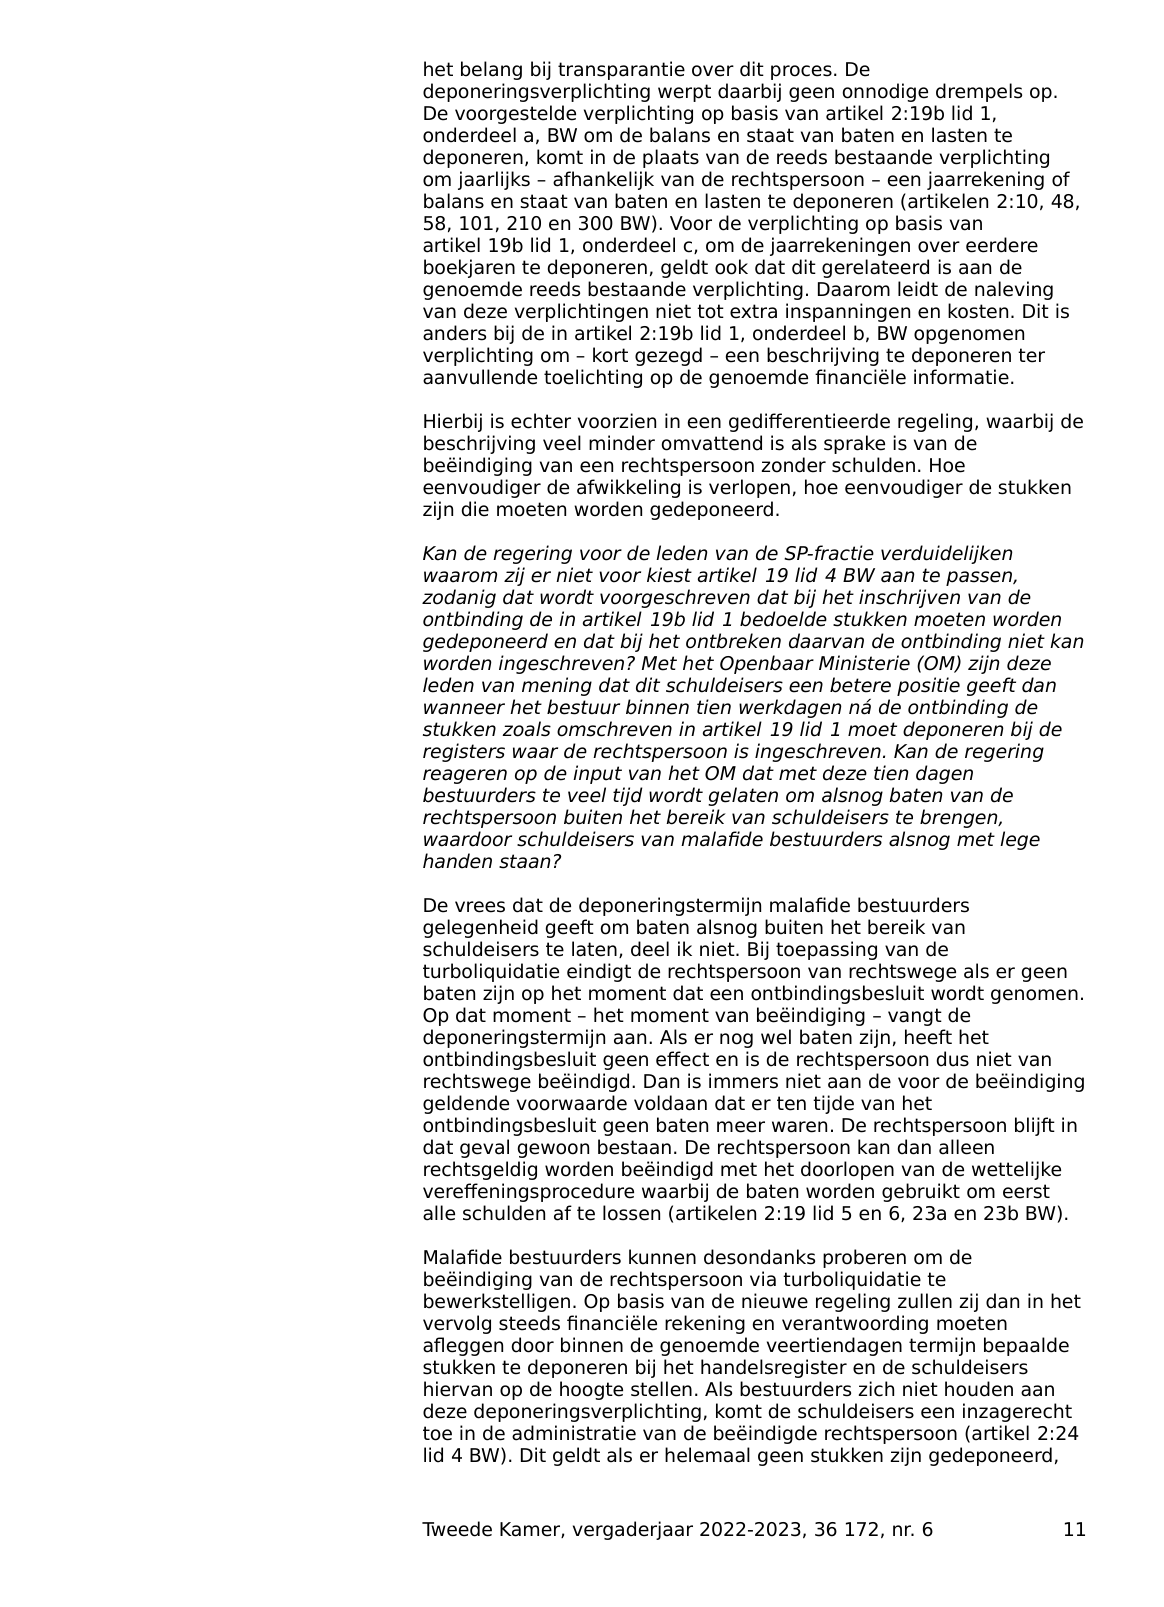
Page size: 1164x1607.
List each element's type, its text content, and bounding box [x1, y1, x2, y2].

text Malafide bestuurders kunnen desondanks proberen om de beëindiging van de rechtspersoon via turboliquidatie te bewerkstelligen. Op basis van de nieuwe regeling zullen zij dan in het vervolg steeds financiële rekening en verantwoording moeten afleggen door binnen de genoemde veertiendagen termijn bepaalde stukken te deponeren bij het handelsregister en de schuldeisers hiervan op de hoogte stellen. Als bestuurders zich niet houden aan deze deponeringsverplichting, komt de schuldeisers een inzagerecht toe in de administratie van de beëindigde rechtspersoon (artikel 2:24 lid 4 BW). Dit geldt als er helemaal geen stukken zijn gedeponeerd, [422, 1247, 1087, 1467]
text De vrees dat de deponeringstermijn malafide bestuurders gelegenheid geeft om baten alsnog buiten het bereik van schuldeisers te laten, deel ik niet. Bij toepassing van de turboliquidatie eindigt de rechtspersoon van rechtswege als er geen baten zijn op het moment dat een ontbindingsbesluit wordt genomen. Op dat moment – het moment van beëindiging – vangt de deponeringstermijn aan. Als er nog wel baten zijn, heeft het ontbindingsbesluit geen effect en is de rechtspersoon dus niet van rechtswege beëindigd. Dan is immers niet aan de voor de beëindiging geldende voorwaarde voldaan dat er ten tijde van het ontbindingsbesluit geen baten meer waren. De rechtspersoon blijft in dat geval gewoon bestaan. De rechtspersoon kan dan alleen rechtsgeldig worden beëindigd met het doorlopen van de wettelijke vereffeningsprocedure waarbij de baten worden gebruikt om eerst alle schulden af te lossen (artikelen 2:19 lid 5 en 6, 23a en 23b BW). [422, 895, 1087, 1224]
text Hierbij is echter voorzien in een gedifferentieerde regeling, waarbij de beschrijving veel minder omvattend is als sprake is van de beëindiging van een rechtspersoon zonder schulden. Hoe eenvoudiger de afwikkeling is verlopen, hoe eenvoudiger de stukken zijn die moeten worden gedeponeerd. [422, 411, 1087, 521]
text het belang bij transparantie over dit proces. De deponeringsverplichting werpt daarbij geen onnodige drempels op. De voorgestelde verplichting op basis van artikel 2:19b lid 1, onderdeel a, BW om de balans en staat van baten en lasten te deponeren, komt in de plaats van de reeds bestaande verplichting om jaarlijks – afhankelijk van de rechtspersoon – een jaarrekening of balans en staat van baten en lasten te deponeren (artikelen 2:10, 48, 58, 101, 210 en 300 BW). Voor de verplichting op basis van artikel 19b lid 1, onderdeel c, om de jaarrekeningen over eerdere boekjaren te deponeren, geldt ook dat dit gerelateerd is aan de genoemde reeds bestaande verplichting. Daarom leidt de naleving van deze verplichtingen niet tot extra inspanningen en kosten. Dit is anders bij de in artikel 2:19b lid 1, onderdeel b, BW opgenomen verplichting om – kort gezegd – een beschrijving te deponeren ter aanvullende toelichting op de genoemde financiële informatie. [422, 59, 1087, 389]
text Kan de regering voor de leden van de SP-fractie verduidelijken waarom zij er niet voor kiest artikel 19 lid 4 BW aan te passen, zodanig dat wordt voorgeschreven dat bij het inschrijven van de ontbinding de in artikel 19b lid 1 bedoelde stukken moeten worden gedeponeerd en dat bij het ontbreken daarvan de ontbinding niet kan worden ingeschreven? Met het Openbaar Ministerie (OM) zijn deze leden van mening dat dit schuldeisers een betere positie geeft dan wanneer het bestuur binnen tien werkdagen ná de ontbinding de stukken zoals omschreven in artikel 19 lid 1 moet deponeren bij de registers waar de rechtspersoon is ingeschreven. Kan de regering reageren op de input van het OM dat met deze tien dagen bestuurders te veel tijd wordt gelaten om alsnog baten van de rechtspersoon buiten het bereik van schuldeisers te brengen, waardoor schuldeisers van malafide bestuurders alsnog met lege handen staan? [422, 543, 1087, 873]
